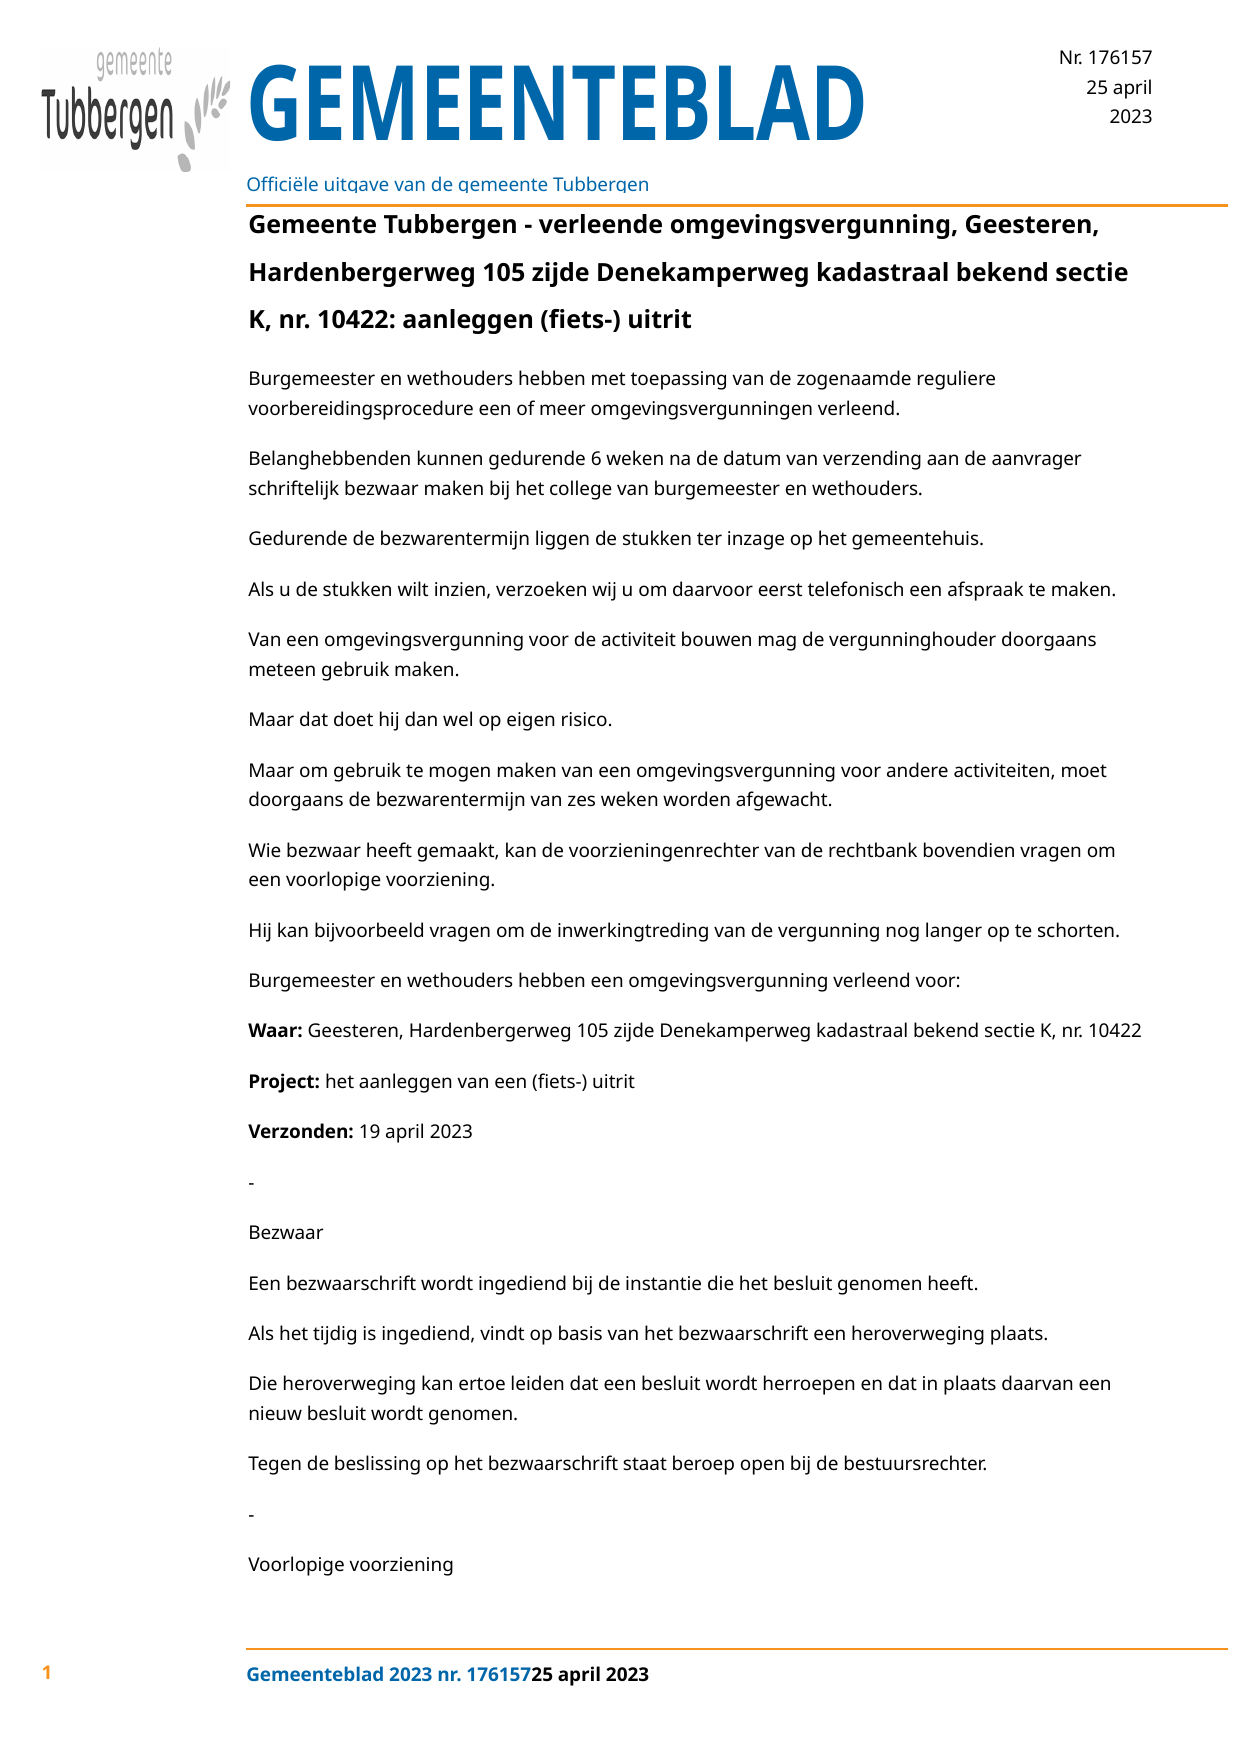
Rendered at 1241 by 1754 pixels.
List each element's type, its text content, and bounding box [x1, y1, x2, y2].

text - [248, 1501, 1152, 1527]
text Als u de stukken wilt inzien, verzoeken wij u om daarvoor eerst telefonisch een afspraak te maken. [248, 576, 1152, 602]
text Waar: Geesteren, Hardenbergerweg 105 zijde Denekamperweg kadastraal bekend sectie K, nr. 10422 [248, 1018, 1152, 1043]
text Burgemeester en wethouders hebben een omgevingsvergunning verleend voor: [248, 967, 1152, 993]
text Van een omgevingsvergunning voor de activiteit bouwen mag de vergunninghouder doorgaans meteen gebruik maken. [248, 626, 1152, 682]
text Belanghebbenden kunnen gedurende 6 weken na de datum van verzending aan de aanvrager schriftelijk bezwaar maken bij het college van burgemeester en wethouders. [248, 446, 1152, 501]
text Die heroverweging kan ertoe leiden dat een besluit wordt herroepen en dat in plaats daarvan een nieuw besluit wordt genomen. [248, 1371, 1152, 1426]
text Verzonden: 19 april 2023 [248, 1118, 1152, 1144]
text Voorlopige voorziening [248, 1551, 1152, 1577]
text - [248, 1169, 1152, 1194]
text Project: het aanleggen van een (fiets-) uitrit [248, 1068, 1152, 1094]
text Wie bezwaar heeft gemaakt, kan de voorzieningenrechter van de rechtbank bovendien vragen om een voorlopige voorziening. [248, 837, 1152, 892]
text Bezwaar [248, 1219, 1152, 1245]
text Tegen de beslissing op het bezwaarschrift staat beroep open bij de bestuursrechter. [248, 1451, 1152, 1476]
text Hij kan bijvoorbeeld vragen om de inwerkingtreding van de vergunning nog langer op te schorten. [248, 917, 1152, 942]
text Gedurende de bezwarentermijn liggen de stukken ter inzage op het gemeentehuis. [248, 526, 1152, 551]
text Een bezwaarschrift wordt ingediend bij de instantie die het besluit genomen heeft. [248, 1270, 1152, 1295]
text Maar om gebruik te mogen maken van een omgevingsvergunning voor andere activiteiten, moet doorgaans de bezwarentermijn van zes weken worden afgewacht. [248, 757, 1152, 812]
text Gemeente Tubbergen - verleende omgevingsvergunning, Geesteren, Hardenbergerweg 105 zijde Denekamperweg kadastraal bekend sectie K, nr. 10422: aanleggen (fiets-) uitrit [248, 207, 1152, 336]
text Maar dat doet hij dan wel op eigen risico. [248, 706, 1152, 732]
text Burgemeester en wethouders hebben met toepassing van de zogenaamde reguliere voorbereidingsprocedure een of meer omgevingsvergunningen verleend. [248, 366, 1152, 421]
text Als het tijdig is ingediend, vindt op basis van het bezwaarschrift een heroverweging plaats. [248, 1320, 1152, 1346]
picture [41, 47, 231, 172]
